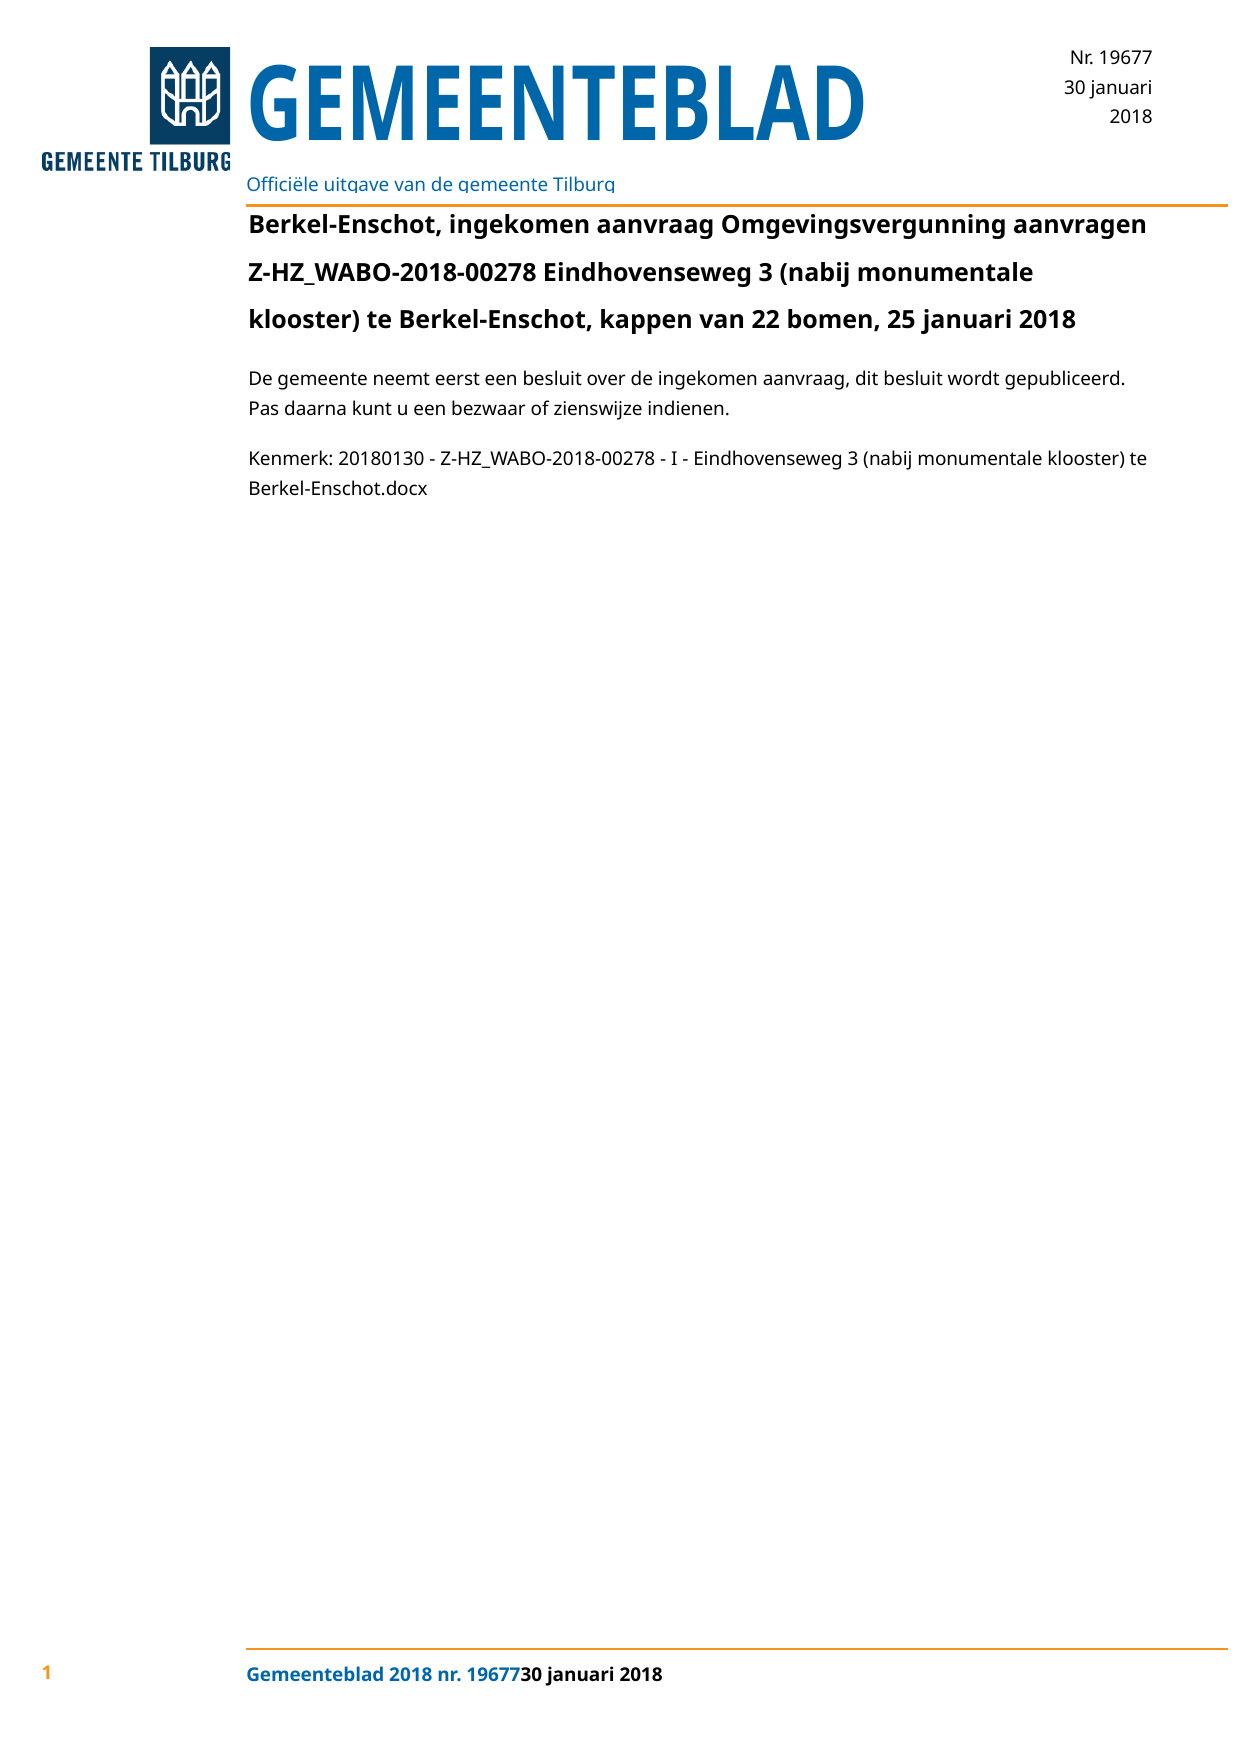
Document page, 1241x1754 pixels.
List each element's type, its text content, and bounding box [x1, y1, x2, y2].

text Kenmerk: 20180130 - Z-HZ_WABO-2018-00278 - I - Eindhovenseweg 3 (nabij monumentale klooster) te Berkel-Enschot.docx [248, 446, 1152, 501]
text Berkel-Enschot, ingekomen aanvraag Omgevingsvergunning aanvragen Z-HZ_WABO-2018-00278 Eindhovenseweg 3 (nabij monumentale klooster) te Berkel-Enschot, kappen van 22 bomen, 25 januari 2018 [248, 207, 1152, 336]
text De gemeente neemt eerst een besluit over de ingekomen aanvraag, dit besluit wordt gepubliceerd. Pas daarna kunt u een bezwaar of zienswijze indienen. [248, 366, 1152, 421]
picture [41, 47, 231, 172]
